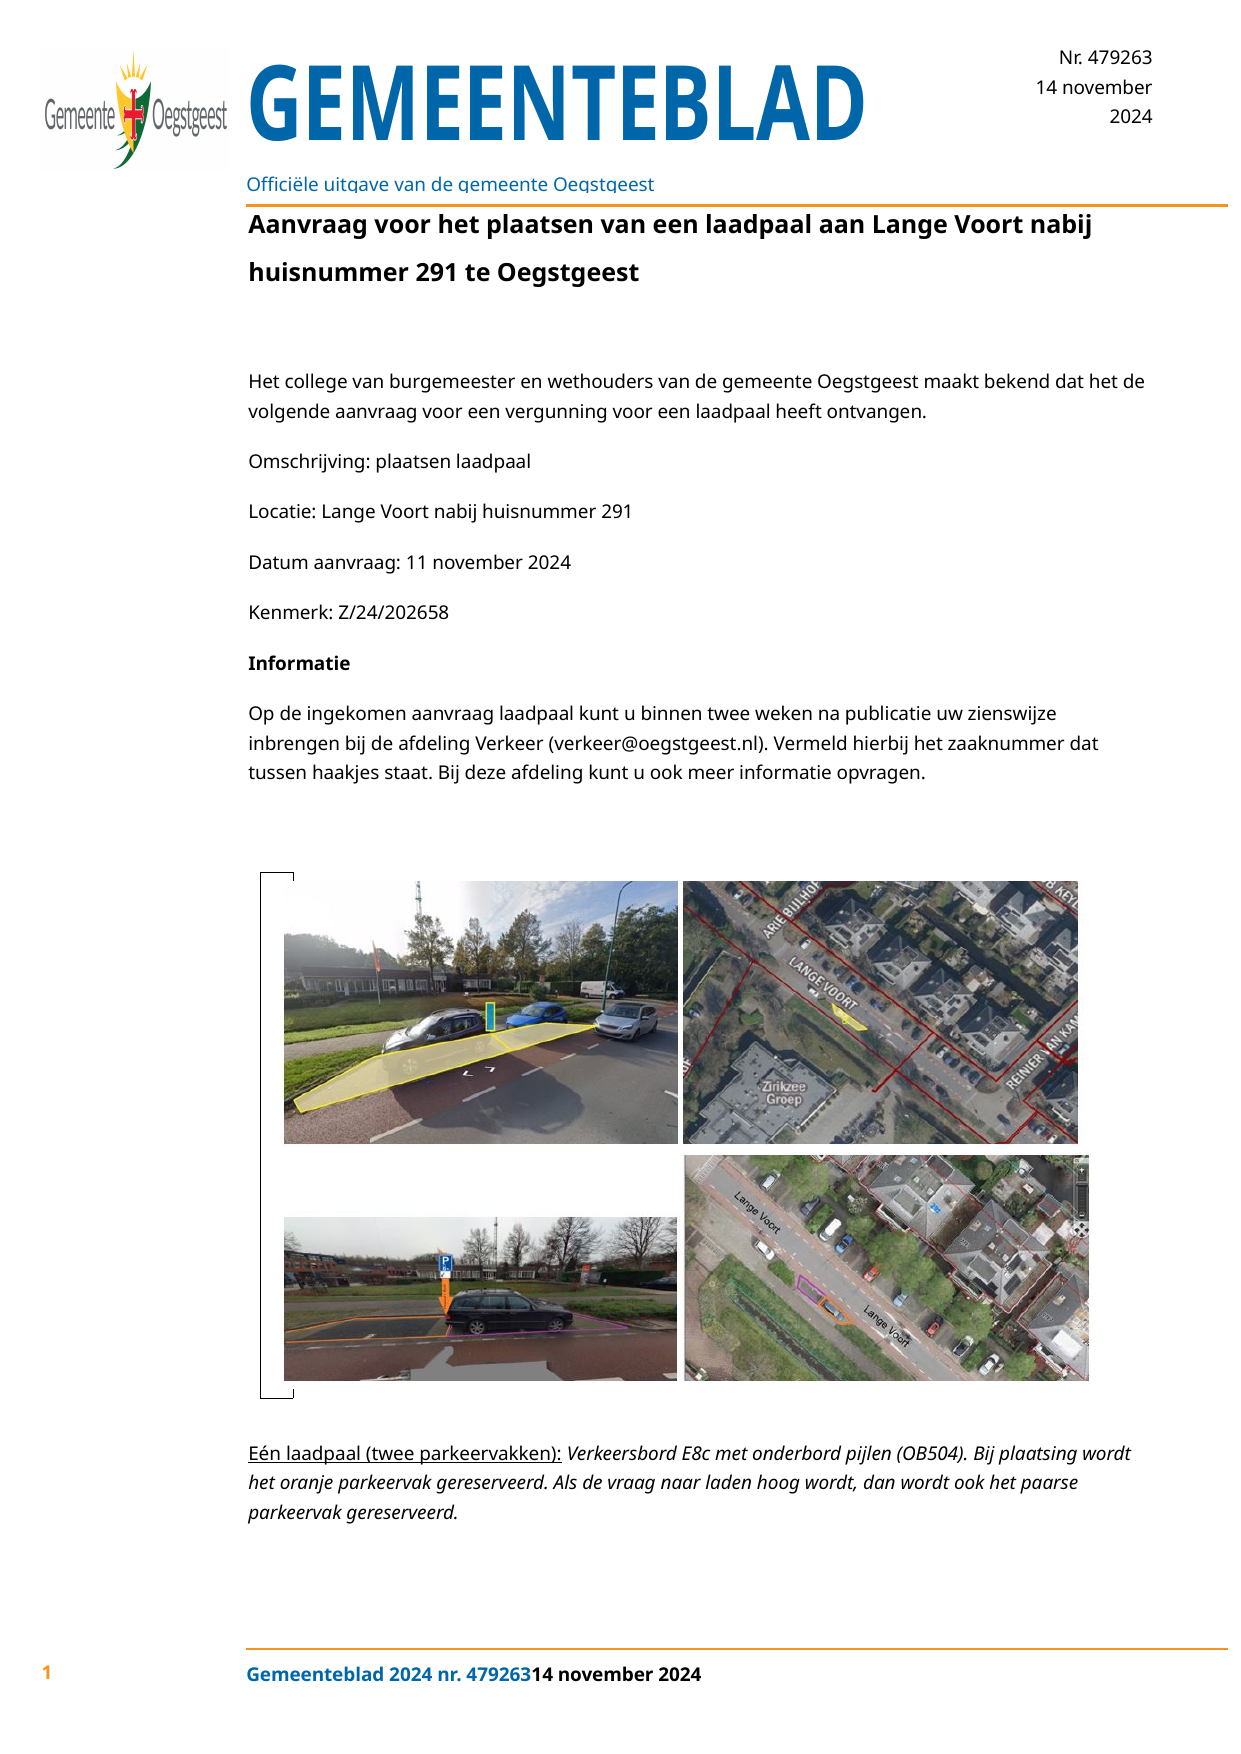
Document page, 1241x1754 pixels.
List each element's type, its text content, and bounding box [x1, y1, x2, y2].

text Aanvraag voor het plaatsen van een laadpaal aan Lange Voort nabij huisnummer 291 te Oegstgeest [248, 207, 1152, 288]
text Omschrijving: plaatsen laadpaal [248, 448, 1152, 474]
picture [268, 881, 1096, 1389]
text Informatie [248, 650, 1152, 676]
text Locatie: Lange Voort nabij huisnummer 291 [248, 499, 1152, 524]
text Kenmerk: Z/24/202658 [248, 599, 1152, 625]
text Op de ingekomen aanvraag laadpaal kunt u binnen twee weken na publicatie uw zienswijze inbrengen bij de afdeling Verkeer (verkeer@oegstgeest.nl). Vermeld hierbij het zaaknummer dat tussen haakjes staat. Bij deze afdeling kunt u ook meer informatie opvragen. [248, 700, 1152, 785]
picture [41, 47, 231, 172]
text Datum aanvraag: 11 november 2024 [248, 549, 1152, 575]
text Eén laadpaal (twee parkeervakken): Verkeersbord E8c met onderbord pijlen (OB504). Bij plaatsing wordt het oranje parkeervak gereserveerd. Als de vraag naar laden hoog wordt, dan wordt ook het paarse parkeervak gereserveerd. [248, 1440, 1152, 1524]
text Het college van burgemeester en wethouders van de gemeente Oegstgeest maakt bekend dat het de volgende aanvraag voor een vergunning voor een laadpaal heeft ontvangen. [248, 368, 1152, 424]
